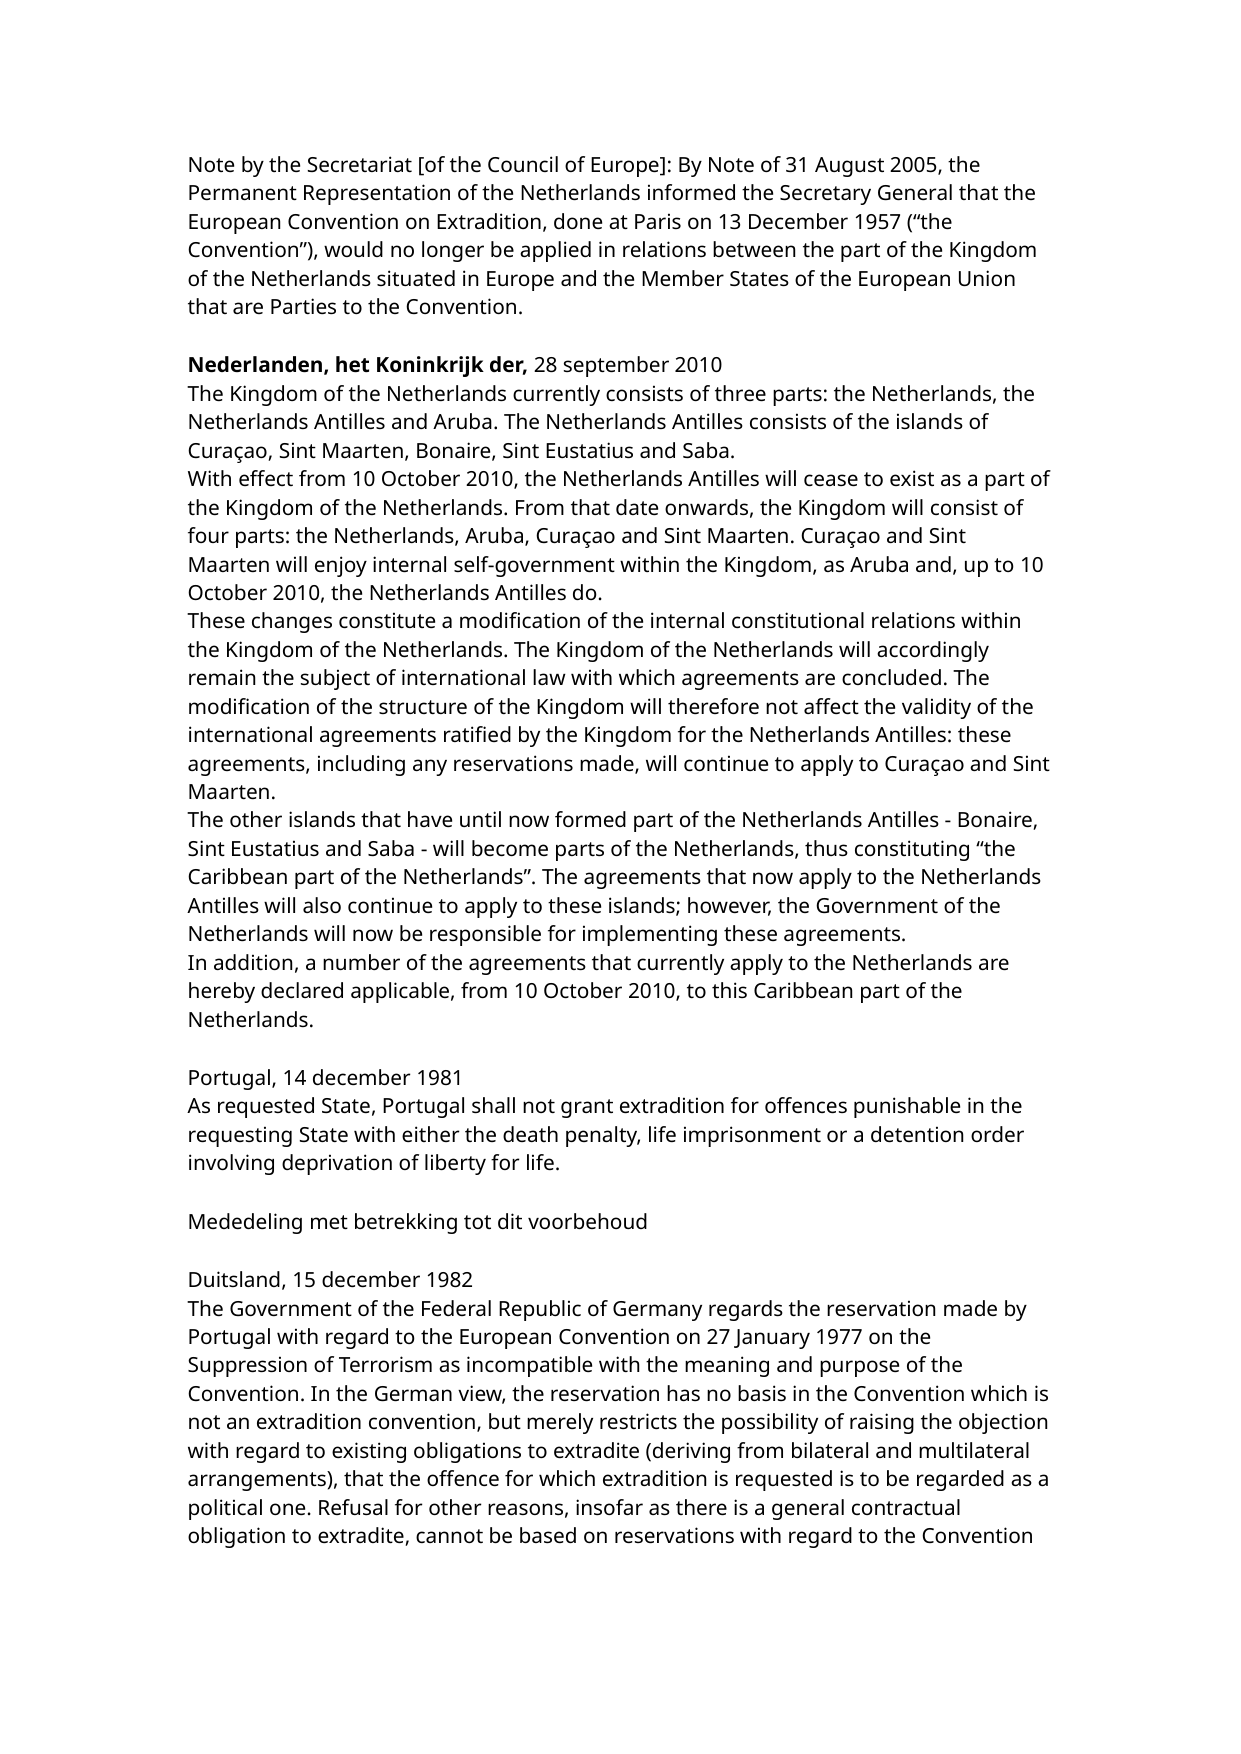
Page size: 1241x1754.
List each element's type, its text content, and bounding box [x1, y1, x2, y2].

text Mededeling met betrekking tot dit voorbehoud [187, 1207, 1053, 1235]
text Portugal, 14 december 1981 [187, 1063, 1053, 1092]
text Note by the Secretariat [of the Council of Europe]: By Note of 31 August 2005, the Permanent Representation of the Netherlands informed the Secretary General that the European Convention on Extradition, done at Paris on 13 December 1957 (“the Convention”), would no longer be applied in relations between the part of the Kingdom of the Netherlands situated in Europe and the Member States of the European Union that are Parties to the Convention. [187, 150, 1053, 321]
text The Kingdom of the Netherlands currently consists of three parts: the Netherlands, the Netherlands Antilles and Aruba. The Netherlands Antilles consists of the islands of Curaçao, Sint Maarten, Bonaire, Sint Eustatius and Saba. [187, 379, 1053, 464]
text The Government of the Federal Republic of Germany regards the reservation made by Portugal with regard to the European Convention on 27 January 1977 on the Suppression of Terrorism as incompatible with the meaning and purpose of the Convention. In the German view, the reservation has no basis in the Convention which is not an extradition convention, but merely restricts the possibility of raising the objection with regard to existing obligations to extradite (deriving from bilateral and multilateral arrangements), that the offence for which extradition is requested is to be regarded as a political one. Refusal for other reasons, insofar as there is a general contractual obligation to extradite, cannot be based on reservations with regard to the Convention [187, 1294, 1053, 1550]
text Nederlanden, het Koninkrijk der, 28 september 2010 [187, 351, 1053, 379]
text Duitsland, 15 december 1982 [187, 1265, 1053, 1294]
text As requested State, Portugal shall not grant extradition for offences punishable in the requesting State with either the death penalty, life imprisonment or a detention order involving deprivation of liberty for life. [187, 1092, 1053, 1177]
text The other islands that have until now formed part of the Netherlands Antilles - Bonaire, Sint Eustatius and Saba - will become parts of the Netherlands, thus constituting “the Caribbean part of the Netherlands”. The agreements that now apply to the Netherlands Antilles will also continue to apply to these islands; however, the Government of the Netherlands will now be responsible for implementing these agreements. [187, 806, 1053, 948]
text These changes constitute a modification of the internal constitutional relations within the Kingdom of the Netherlands. The Kingdom of the Netherlands will accordingly remain the subject of international law with which agreements are concluded. The modification of the structure of the Kingdom will therefore not affect the validity of the international agreements ratified by the Kingdom for the Netherlands Antilles: these agreements, including any reservations made, will continue to apply to Curaçao and Sint Maarten. [187, 607, 1053, 806]
text In addition, a number of the agreements that currently apply to the Netherlands are hereby declared applicable, from 10 October 2010, to this Caribbean part of the Netherlands. [187, 948, 1053, 1033]
text With effect from 10 October 2010, the Netherlands Antilles will cease to exist as a part of the Kingdom of the Netherlands. From that date onwards, the Kingdom will consist of four parts: the Netherlands, Aruba, Curaçao and Sint Maarten. Curaçao and Sint Maarten will enjoy internal self-government within the Kingdom, as Aruba and, up to 10 October 2010, the Netherlands Antilles do. [187, 464, 1053, 607]
